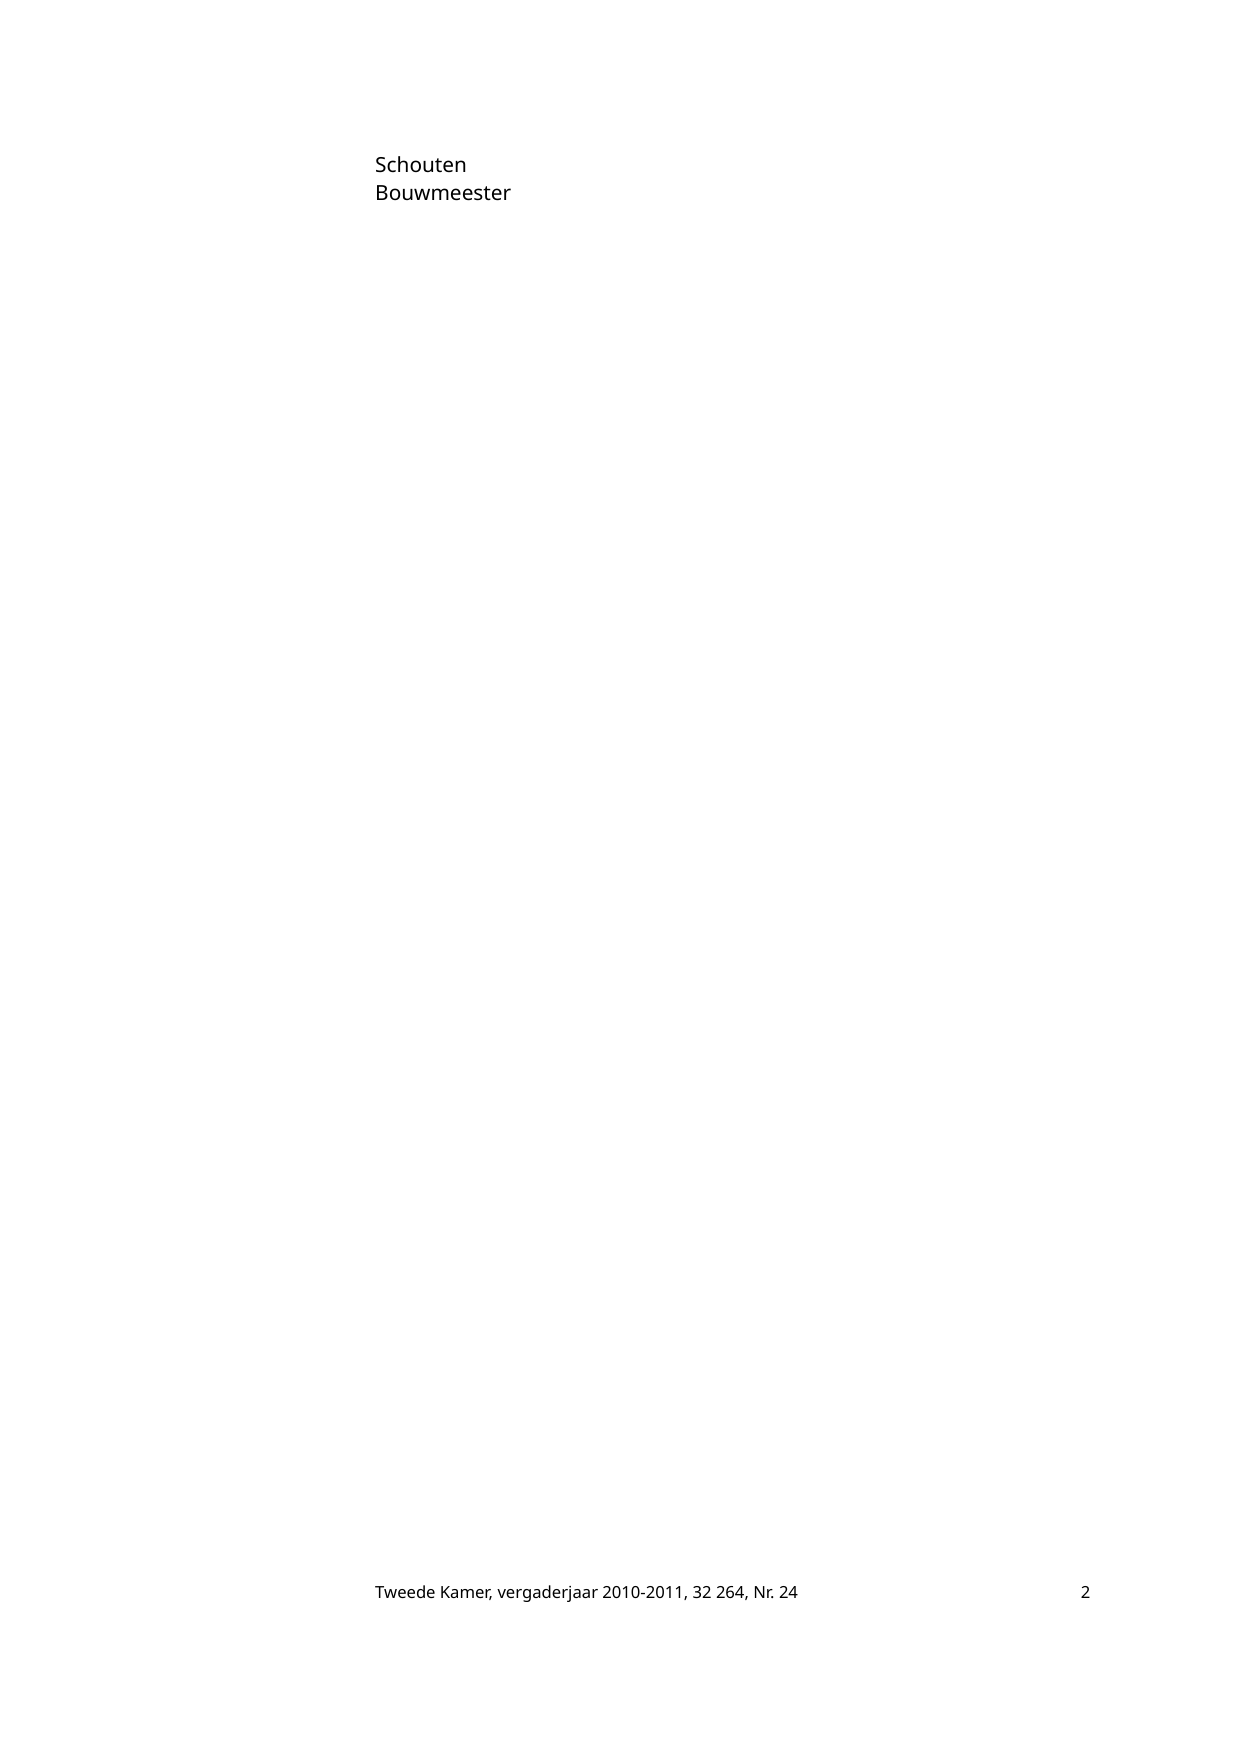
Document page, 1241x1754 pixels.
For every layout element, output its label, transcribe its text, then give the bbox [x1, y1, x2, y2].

text Schouten [375, 150, 1090, 178]
text Bouwmeester [375, 178, 1090, 207]
